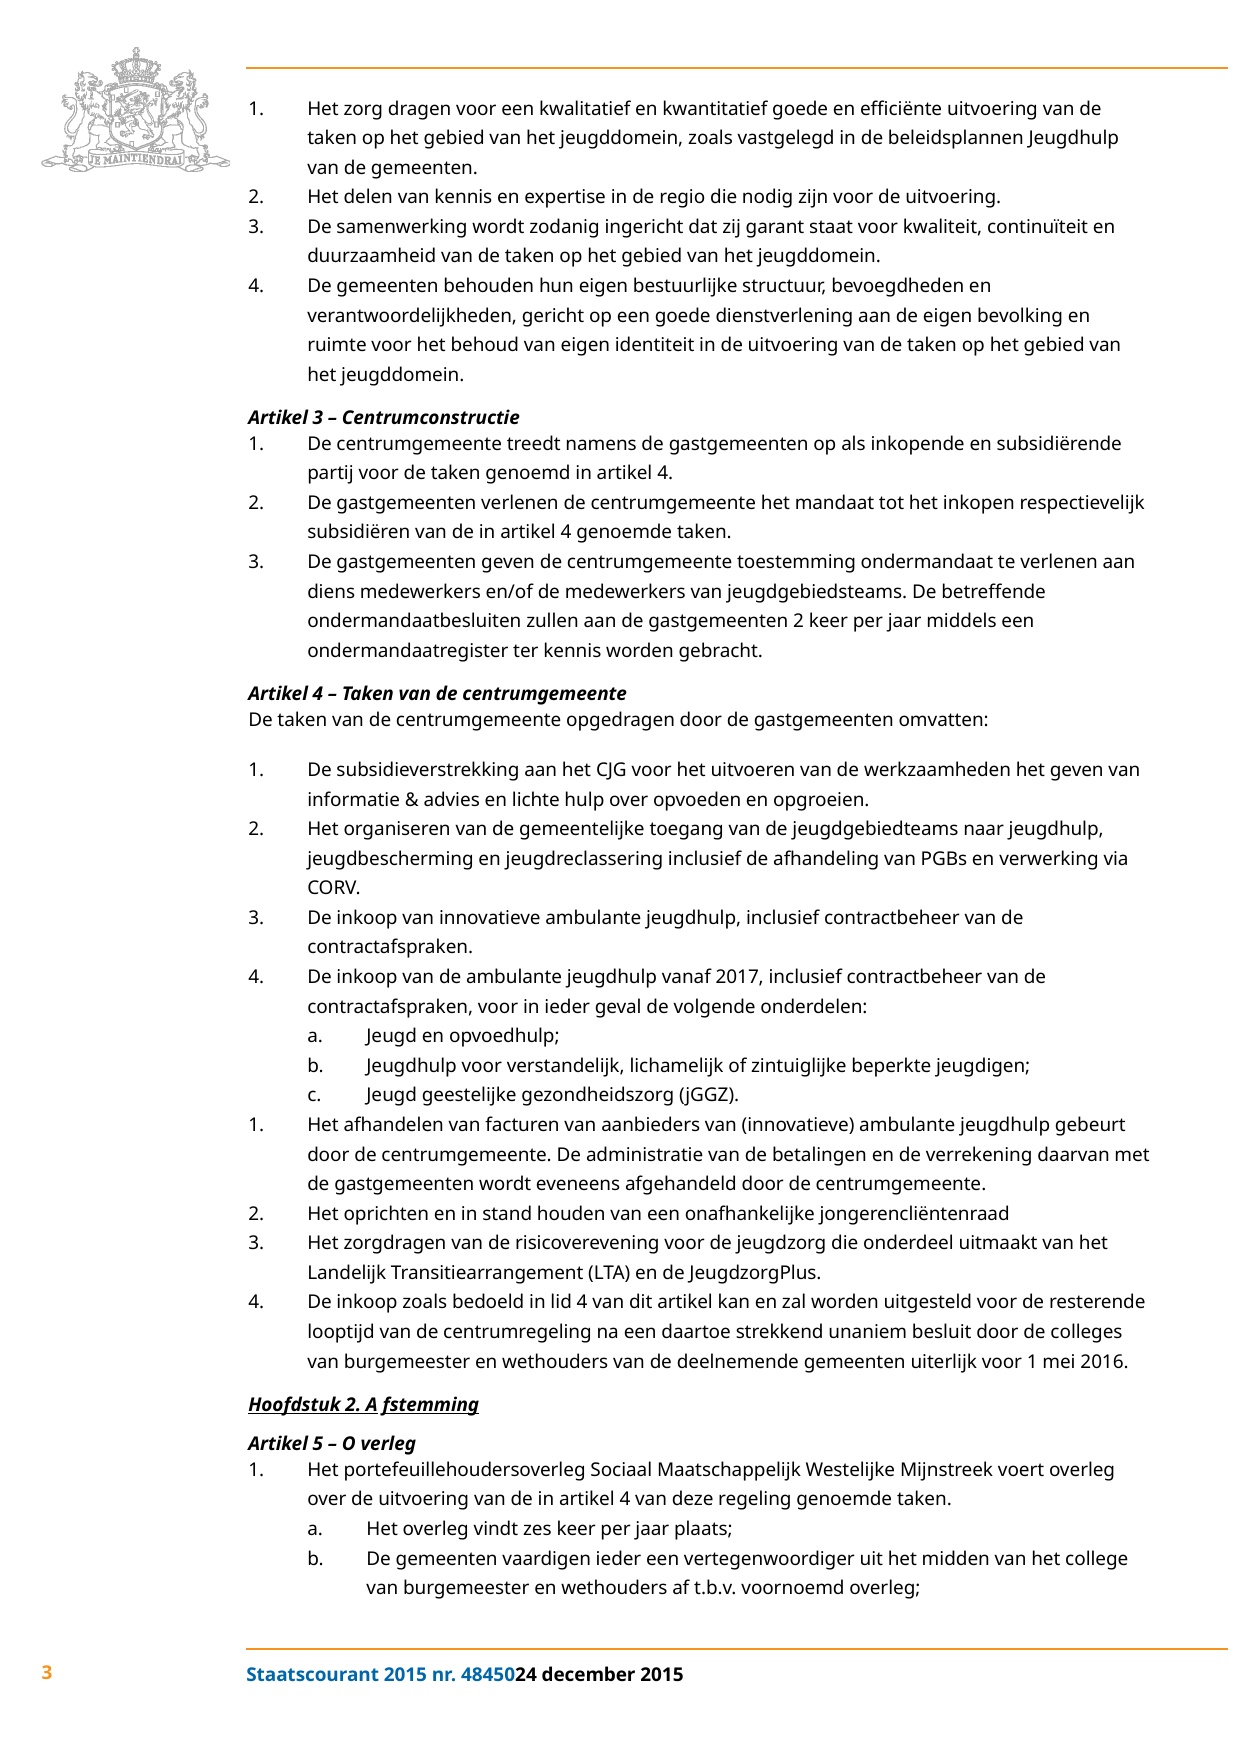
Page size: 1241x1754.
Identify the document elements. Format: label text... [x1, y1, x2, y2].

list De gastgemeenten verlenen de centrumgemeente het mandaat tot het inkopen respectievelijk subsidiëren van de in artikel 4 genoemde taken. [248, 489, 1152, 544]
text Artikel 4 – Taken van de centrumgemeente [248, 680, 1152, 706]
list Het portefeuillehoudersoverleg Sociaal Maatschappelijk Westelijke Mijnstreek voert overleg over de uitvoering van de in artikel 4 van deze regeling genoemde taken. [248, 1456, 1152, 1511]
list De inkoop van innovatieve ambulante jeugdhulp, inclusief contractbeheer van de contractafspraken. [248, 904, 1152, 959]
text Artikel 3 – Centrumconstructie [248, 404, 1152, 430]
list Het zorg dragen voor een kwalitatief en kwantitatief goede en efficiënte uitvoering van de taken op het gebied van het jeugddomein, zoals vastgelegd in de beleidsplannen Jeugdhulp van de gemeenten. [248, 95, 1152, 180]
list Jeugd geestelijke gezondheidszorg (jGGZ). [307, 1082, 1152, 1107]
picture [41, 47, 231, 172]
list De inkoop van de ambulante jeugdhulp vanaf 2017, inclusief contractbeheer van de contractafspraken, voor in ieder geval de volgende onderdelen: [248, 963, 1152, 1019]
list Het overleg vindt zes keer per jaar plaats; [307, 1515, 1152, 1541]
list De centrumgemeente treedt namens de gastgemeenten op als inkopende en subsidiërende partij voor de taken genoemd in artikel 4. [248, 430, 1152, 485]
list Het delen van kennis en expertise in de regio die nodig zijn voor de uitvoering. [248, 183, 1152, 209]
list Het organiseren van de gemeentelijke toegang van de jeugdgebiedteams naar jeugdhulp, jeugdbescherming en jeugdreclassering inclusief de afhandeling van PGBs en verwerking via CORV. [248, 815, 1152, 900]
list De gastgemeenten geven de centrumgemeente toestemming ondermandaat te verlenen aan diens medewerkers en/of de medewerkers van jeugdgebiedsteams. De betreffende ondermandaatbesluiten zullen aan de gastgemeenten 2 keer per jaar middels een ondermandaatregister ter kennis worden gebracht. [248, 548, 1152, 663]
list De samenwerking wordt zodanig ingericht dat zij garant staat voor kwaliteit, continuïteit en duurzaamheid van de taken op het gebied van het jeugddomein. [248, 213, 1152, 268]
list De gemeenten vaardigen ieder een vertegenwoordiger uit het midden van het college van burgemeester en wethouders af t.b.v. voornoemd overleg; [307, 1545, 1152, 1600]
list De gemeenten behouden hun eigen bestuurlijke structuur, bevoegdheden en verantwoordelijkheden, gericht op een goede dienstverlening aan de eigen bevolking en ruimte voor het behoud van eigen identiteit in de uitvoering van de taken op het gebied van het jeugddomein. [248, 272, 1152, 387]
list De inkoop zoals bedoeld in lid 4 van dit artikel kan en zal worden uitgesteld voor de resterende looptijd van de centrumregeling na een daartoe strekkend unaniem besluit door de colleges van burgemeester en wethouders van de deelnemende gemeenten uiterlijk voor 1 mei 2016. [248, 1289, 1152, 1374]
list Jeugdhulp voor verstandelijk, lichamelijk of zintuiglijke beperkte jeugdigen; [307, 1052, 1152, 1078]
list Het afhandelen van facturen van aanbieders van (innovatieve) ambulante jeugdhulp gebeurt door de centrumgemeente. De administratie van de betalingen en de verrekening daarvan met de gastgemeenten wordt eveneens afgehandeld door de centrumgemeente. [248, 1111, 1152, 1196]
list Het oprichten en in stand houden van een onafhankelijke jongerencliëntenraad [248, 1200, 1152, 1226]
text Hoofdstuk 2. A fstemming [248, 1391, 1152, 1417]
list Het zorgdragen van de risicoverevening voor de jeugdzorg die onderdeel uitmaakt van het Landelijk Transitiearrangement (LTA) en de JeugdzorgPlus. [248, 1229, 1152, 1285]
list Jeugd en opvoedhulp; [307, 1022, 1152, 1048]
text De taken van de centrumgemeente opgedragen door de gastgemeenten omvatten: [248, 706, 1152, 732]
text Artikel 5 – O verleg [248, 1430, 1152, 1456]
list De subsidieverstrekking aan het CJG voor het uitvoeren van de werkzaamheden het geven van informatie & advies en lichte hulp over opvoeden en opgroeien. [248, 756, 1152, 812]
